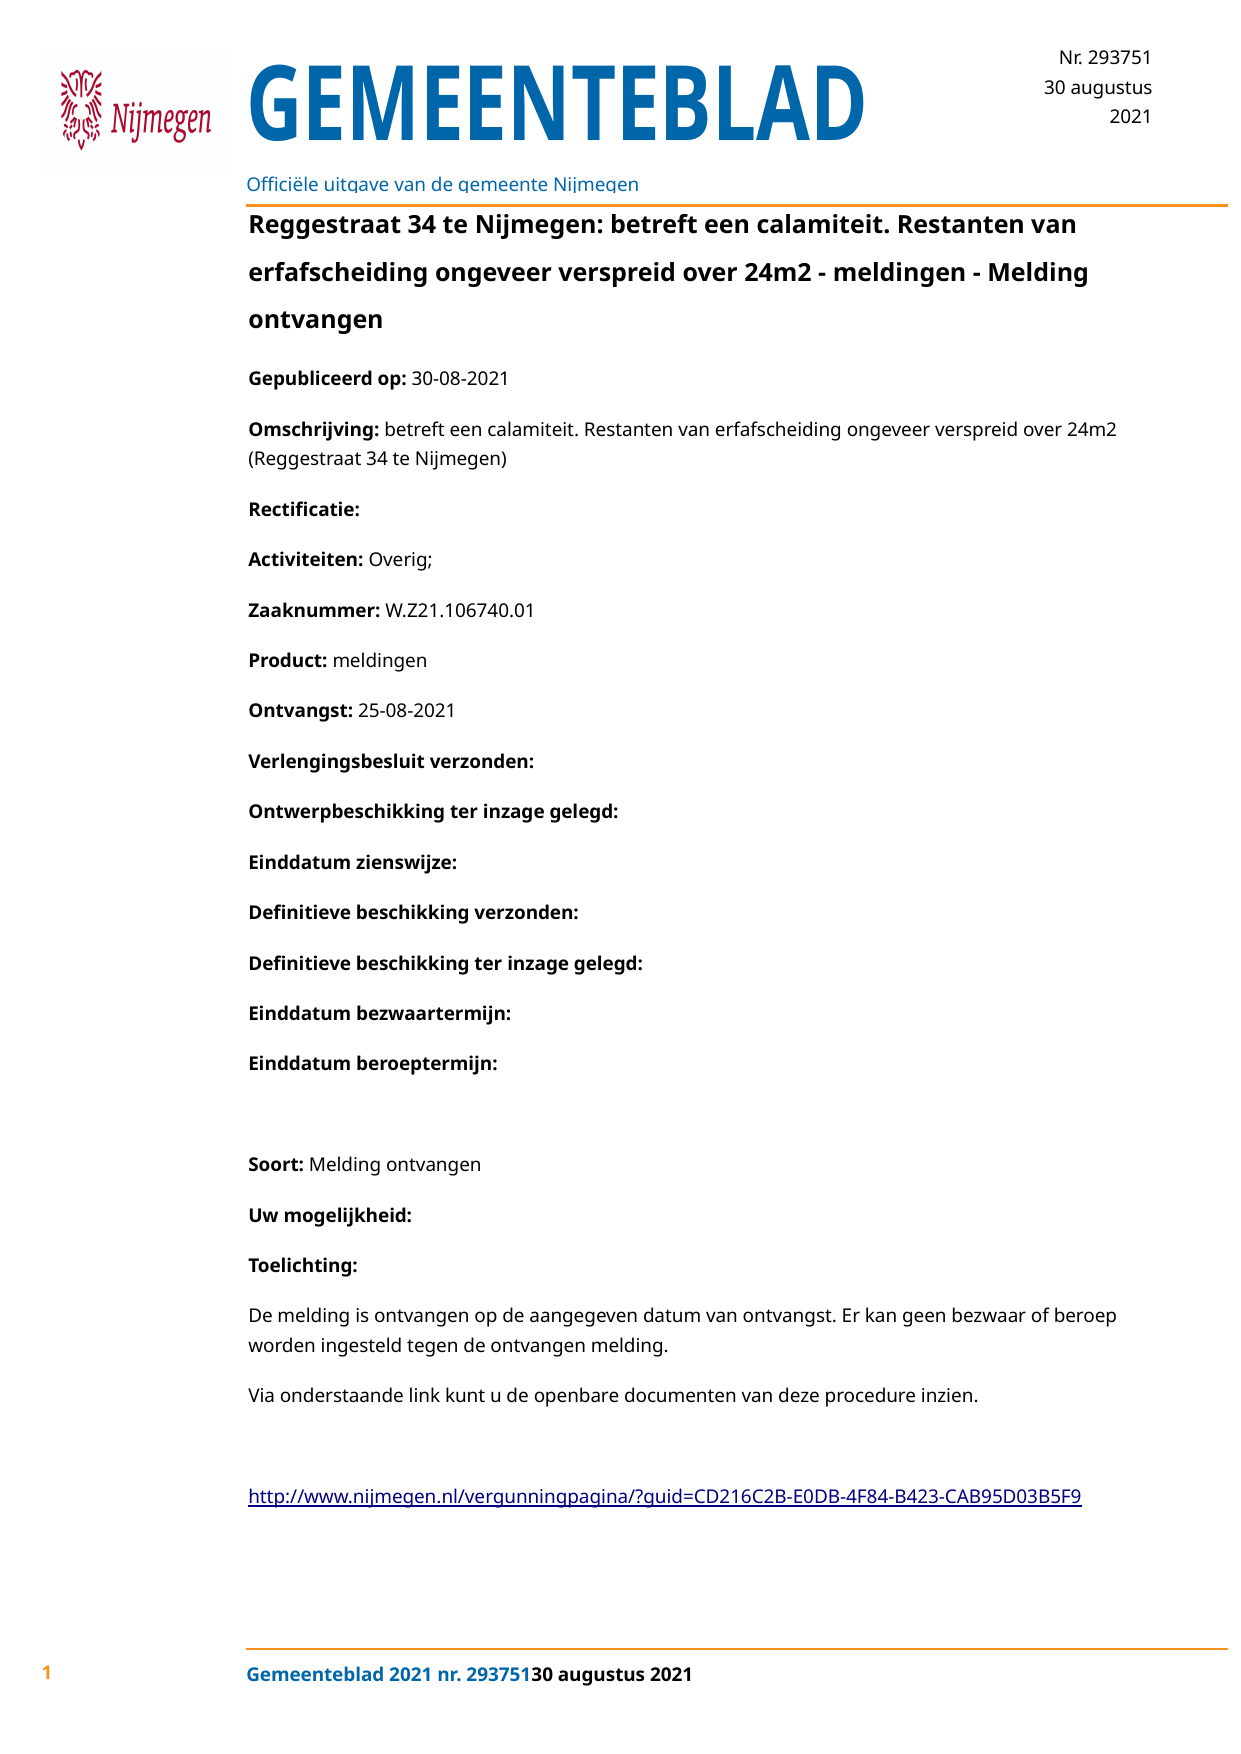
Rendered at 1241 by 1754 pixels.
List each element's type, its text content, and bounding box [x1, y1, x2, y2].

text De melding is ontvangen op de aangegeven datum van ontvangst. Er kan geen bezwaar of beroep worden ingesteld tegen de ontvangen melding. [248, 1303, 1152, 1358]
text Zaaknummer: W.Z21.106740.01 [248, 597, 1152, 622]
text Via onderstaande link kunt u de openbare documenten van deze procedure inzien. [248, 1383, 1152, 1408]
picture [41, 47, 231, 172]
text Ontwerpbeschikking ter inzage gelegd: [248, 798, 1152, 824]
text Einddatum zienswijze: [248, 849, 1152, 874]
text Uw mogelijkheid: [248, 1202, 1152, 1227]
text Omschrijving: betreft een calamiteit. Restanten van erfafscheiding ongeveer verspreid over 24m2 (Reggestraat 34 te Nijmegen) [248, 416, 1152, 471]
text Einddatum beroeptermijn: [248, 1051, 1152, 1076]
text Soort: Melding ontvangen [248, 1151, 1152, 1177]
text Definitieve beschikking verzonden: [248, 899, 1152, 925]
text Product: meldingen [248, 647, 1152, 673]
text Rectificatie: [248, 496, 1152, 522]
text Einddatum bezwaartermijn: [248, 1000, 1152, 1026]
text Ontvangst: 25-08-2021 [248, 698, 1152, 723]
text Verlengingsbesluit verzonden: [248, 748, 1152, 774]
text Definitieve beschikking ter inzage gelegd: [248, 950, 1152, 975]
text Toelichting: [248, 1252, 1152, 1278]
text Reggestraat 34 te Nijmegen: betreft een calamiteit. Restanten van erfafscheiding ongeveer verspreid over 24m2 - meldingen - Melding ontvangen [248, 207, 1152, 336]
text Gepubliceerd op: 30-08-2021 [248, 366, 1152, 391]
text http://www.nijmegen.nl/vergunningpagina/?guid=CD216C2B-E0DB-4F84-B423-CAB95D03B5F9 [248, 1483, 1152, 1509]
text Activiteiten: Overig; [248, 546, 1152, 572]
